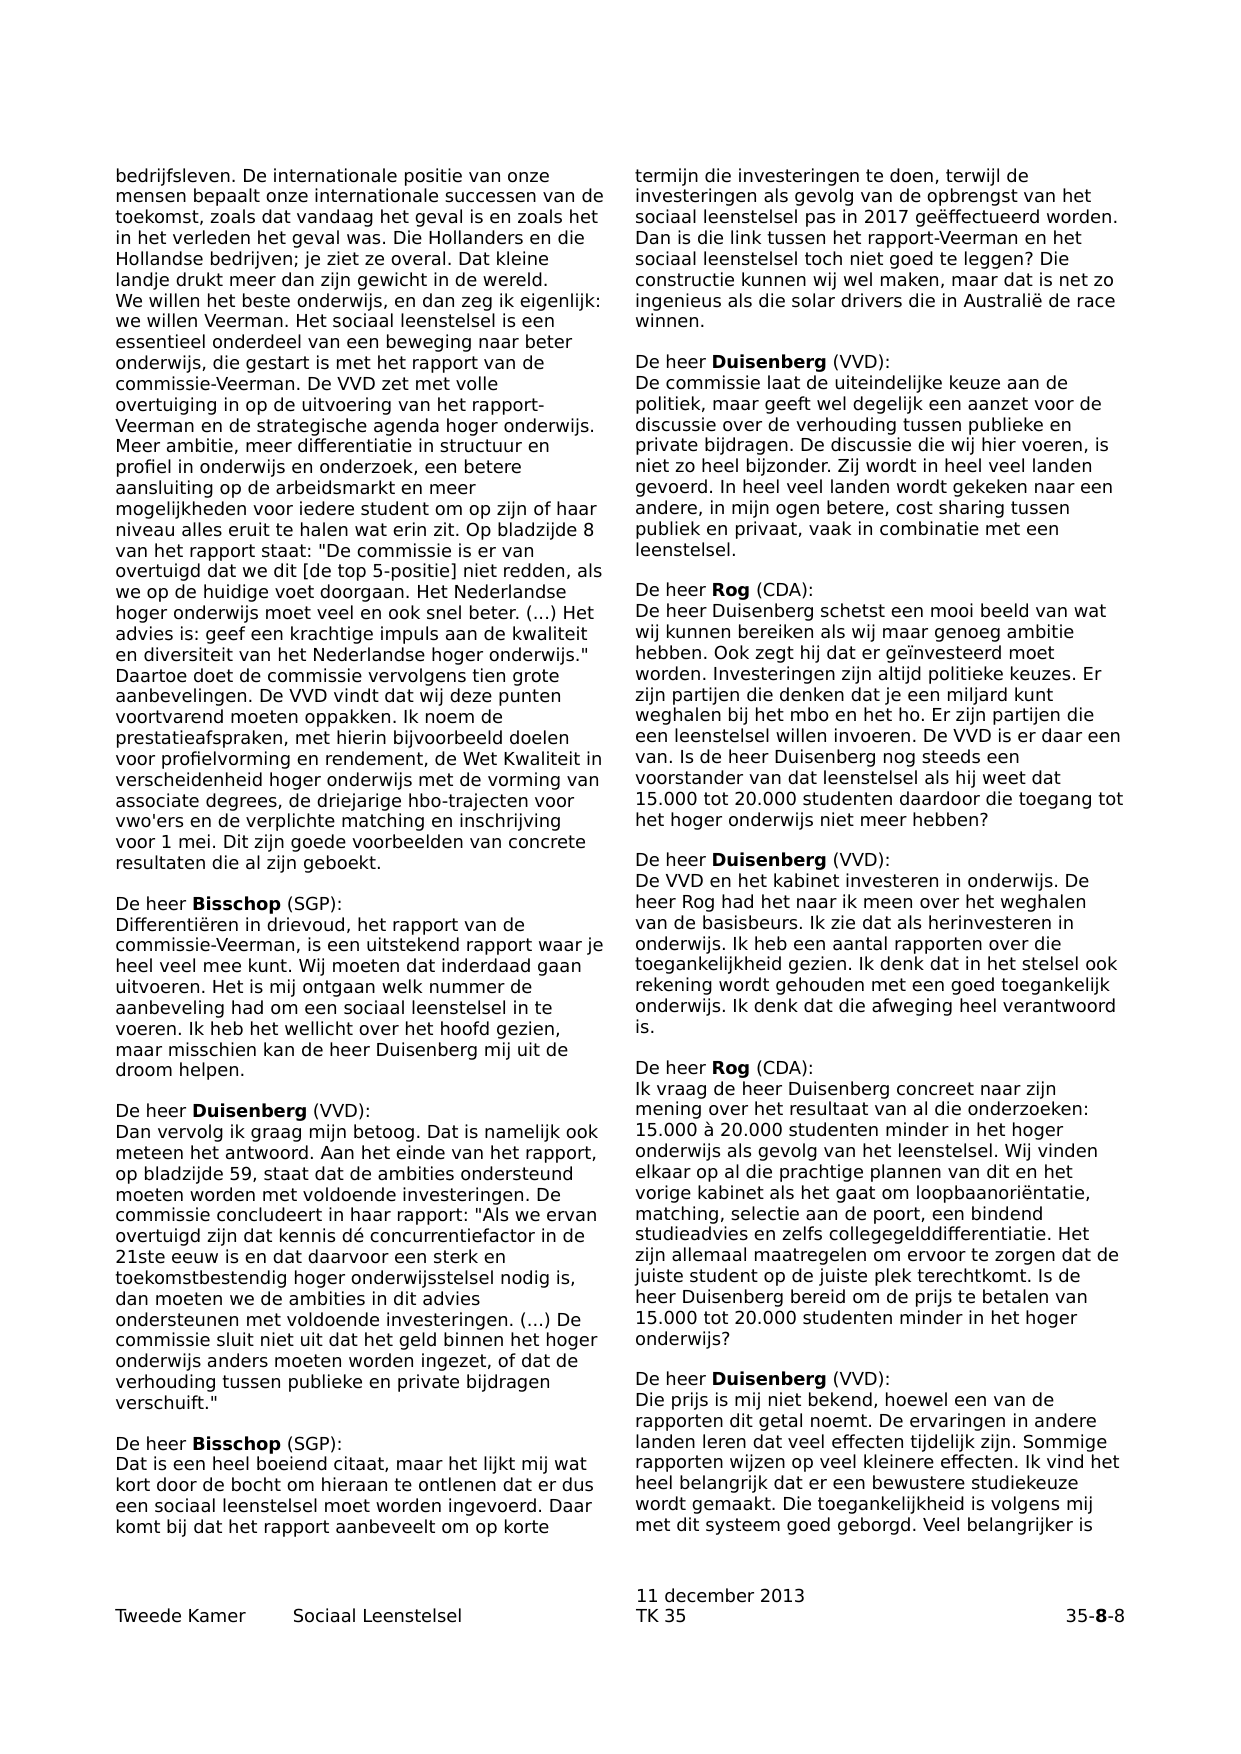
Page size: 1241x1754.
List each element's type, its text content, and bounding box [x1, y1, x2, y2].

text De heer Duisenberg (VVD): [635, 352, 1125, 373]
text bedrijfsleven. De internationale positie van onze mensen bepaalt onze internationale successen van de toekomst, zoals dat vandaag het geval is en zoals het in het verleden het geval was. Die Hollanders en die Hollandse bedrijven; je ziet ze overal. Dat kleine landje drukt meer dan zijn gewicht in de wereld. [115, 165, 605, 290]
text Ik vraag de heer Duisenberg concreet naar zijn mening over het resultaat van al die onderzoeken: 15.000 à 20.000 studenten minder in het hoger onderwijs als gevolg van het leenstelsel. Wij vinden elkaar op al die prachtige plannen van dit en het vorige kabinet als het gaat om loopbaanoriëntatie, matching, selectie aan de poort, een bindend studieadvies en zelfs collegegelddifferentiatie. Het zijn allemaal maatregelen om ervoor te zorgen dat de juiste student op de juiste plek terechtkomt. Is de heer Duisenberg bereid om de prijs te betalen van 15.000 tot 20.000 studenten minder in het hoger onderwijs? [635, 1078, 1125, 1349]
text We willen het beste onderwijs, en dan zeg ik eigenlijk: we willen Veerman. Het sociaal leenstelsel is een essentieel onderdeel van een beweging naar beter onderwijs, die gestart is met het rapport van de commissie-Veerman. De VVD zet met volle overtuiging in op de uitvoering van het rapport-Veerman en de strategische agenda hoger onderwijs. Meer ambitie, meer differentiatie in structuur en profiel in onderwijs en onderzoek, een betere aansluiting op de arbeidsmarkt en meer mogelijkheden voor iedere student om op zijn of haar niveau alles eruit te halen wat erin zit. Op bladzijde 8 van het rapport staat: "De commissie is er van overtuigd dat we dit [de top 5-positie] niet redden, als we op de huidige voet doorgaan. Het Nederlandse hoger onderwijs moet veel en ook snel beter. (...) Het advies is: geef een krachtige impuls aan de kwaliteit en diversiteit van het Nederlandse hoger onderwijs." Daartoe doet de commissie vervolgens tien grote aanbevelingen. De VVD vindt dat wij deze punten voortvarend moeten oppakken. Ik noem de prestatieafspraken, met hierin bijvoorbeeld doelen voor profielvorming en rendement, de Wet Kwaliteit in verscheidenheid hoger onderwijs met de vorming van associate degrees, de driejarige hbo-trajecten voor vwo'ers en de verplichte matching en inschrijving voor 1 mei. Dit zijn goede voorbeelden van concrete resultaten die al zijn geboekt. [115, 290, 605, 874]
text De commissie laat de uiteindelijke keuze aan de politiek, maar geeft wel degelijk een aanzet voor de discussie over de verhouding tussen publieke en private bijdragen. De discussie die wij hier voeren, is niet zo heel bijzonder. Zij wordt in heel veel landen gevoerd. In heel veel landen wordt gekeken naar een andere, in mijn ogen betere, cost sharing tussen publiek en privaat, vaak in combinatie met een leenstelsel. [635, 373, 1125, 560]
text De heer Duisenberg (VVD): [635, 850, 1125, 871]
text De heer Duisenberg schetst een mooi beeld van wat wij kunnen bereiken als wij maar genoeg ambitie hebben. Ook zegt hij dat er geïnvesteerd moet worden. Investeringen zijn altijd politieke keuzes. Er zijn partijen die denken dat je een miljard kunt weghalen bij het mbo en het ho. Er zijn partijen die een leenstelsel willen invoeren. De VVD is er daar een van. Is de heer Duisenberg nog steeds een voorstander van dat leenstelsel als hij weet dat 15.000 tot 20.000 studenten daardoor die toegang tot het hoger onderwijs niet meer hebben? [635, 601, 1125, 830]
text Die prijs is mij niet bekend, hoewel een van de rapporten dit getal noemt. De ervaringen in andere landen leren dat veel effecten tijdelijk zijn. Sommige rapporten wijzen op veel kleinere effecten. Ik vind het heel belangrijk dat er een bewustere studiekeuze wordt gemaakt. Die toegankelijkheid is volgens mij met dit systeem goed geborgd. Veel belangrijker is [635, 1390, 1125, 1536]
text De VVD en het kabinet investeren in onderwijs. De heer Rog had het naar ik meen over het weghalen van de basisbeurs. Ik zie dat als herinvesteren in onderwijs. Ik heb een aantal rapporten over die toegankelijkheid gezien. Ik denk dat in het stelsel ook rekening wordt gehouden met een goed toegankelijk onderwijs. Ik denk dat die afweging heel verantwoord is. [635, 871, 1125, 1037]
text De heer Duisenberg (VVD): [115, 1101, 605, 1122]
text De heer Rog (CDA): [635, 1057, 1125, 1078]
text termijn die investeringen te doen, terwijl de investeringen als gevolg van de opbrengst van het sociaal leenstelsel pas in 2017 geëffectueerd worden. Dan is die link tussen het rapport-Veerman en het sociaal leenstelsel toch niet goed te leggen? Die constructie kunnen wij wel maken, maar dat is net zo ingenieus als die solar drivers die in Australië de race winnen. [635, 165, 1125, 332]
text Dat is een heel boeiend citaat, maar het lijkt mij wat kort door de bocht om hieraan te ontlenen dat er dus een sociaal leenstelsel moet worden ingevoerd. Daar komt bij dat het rapport aanbeveelt om op korte [115, 1454, 605, 1537]
text De heer Bisschop (SGP): [115, 894, 605, 914]
text Differentiëren in drievoud, het rapport van de commissie-Veerman, is een uitstekend rapport waar je heel veel mee kunt. Wij moeten dat inderdaad gaan uitvoeren. Het is mij ontgaan welk nummer de aanbeveling had om een sociaal leenstelsel in te voeren. Ik heb het wellicht over het hoofd gezien, maar misschien kan de heer Duisenberg mij uit de droom helpen. [115, 914, 605, 1081]
text De heer Rog (CDA): [635, 580, 1125, 601]
text De heer Bisschop (SGP): [115, 1433, 605, 1454]
text De heer Duisenberg (VVD): [635, 1369, 1125, 1390]
text Dan vervolg ik graag mijn betoog. Dat is namelijk ook meteen het antwoord. Aan het einde van het rapport, op bladzijde 59, staat dat de ambities ondersteund moeten worden met voldoende investeringen. De commissie concludeert in haar rapport: "Als we ervan overtuigd zijn dat kennis dé concurrentiefactor in de 21ste eeuw is en dat daarvoor een sterk en toekomstbestendig hoger onderwijsstelsel nodig is, dan moeten we de ambities in dit advies ondersteunen met voldoende investeringen. (...) De commissie sluit niet uit dat het geld binnen het hoger onderwijs anders moeten worden ingezet, of dat de verhouding tussen publieke en private bijdragen verschuift." [115, 1122, 605, 1413]
